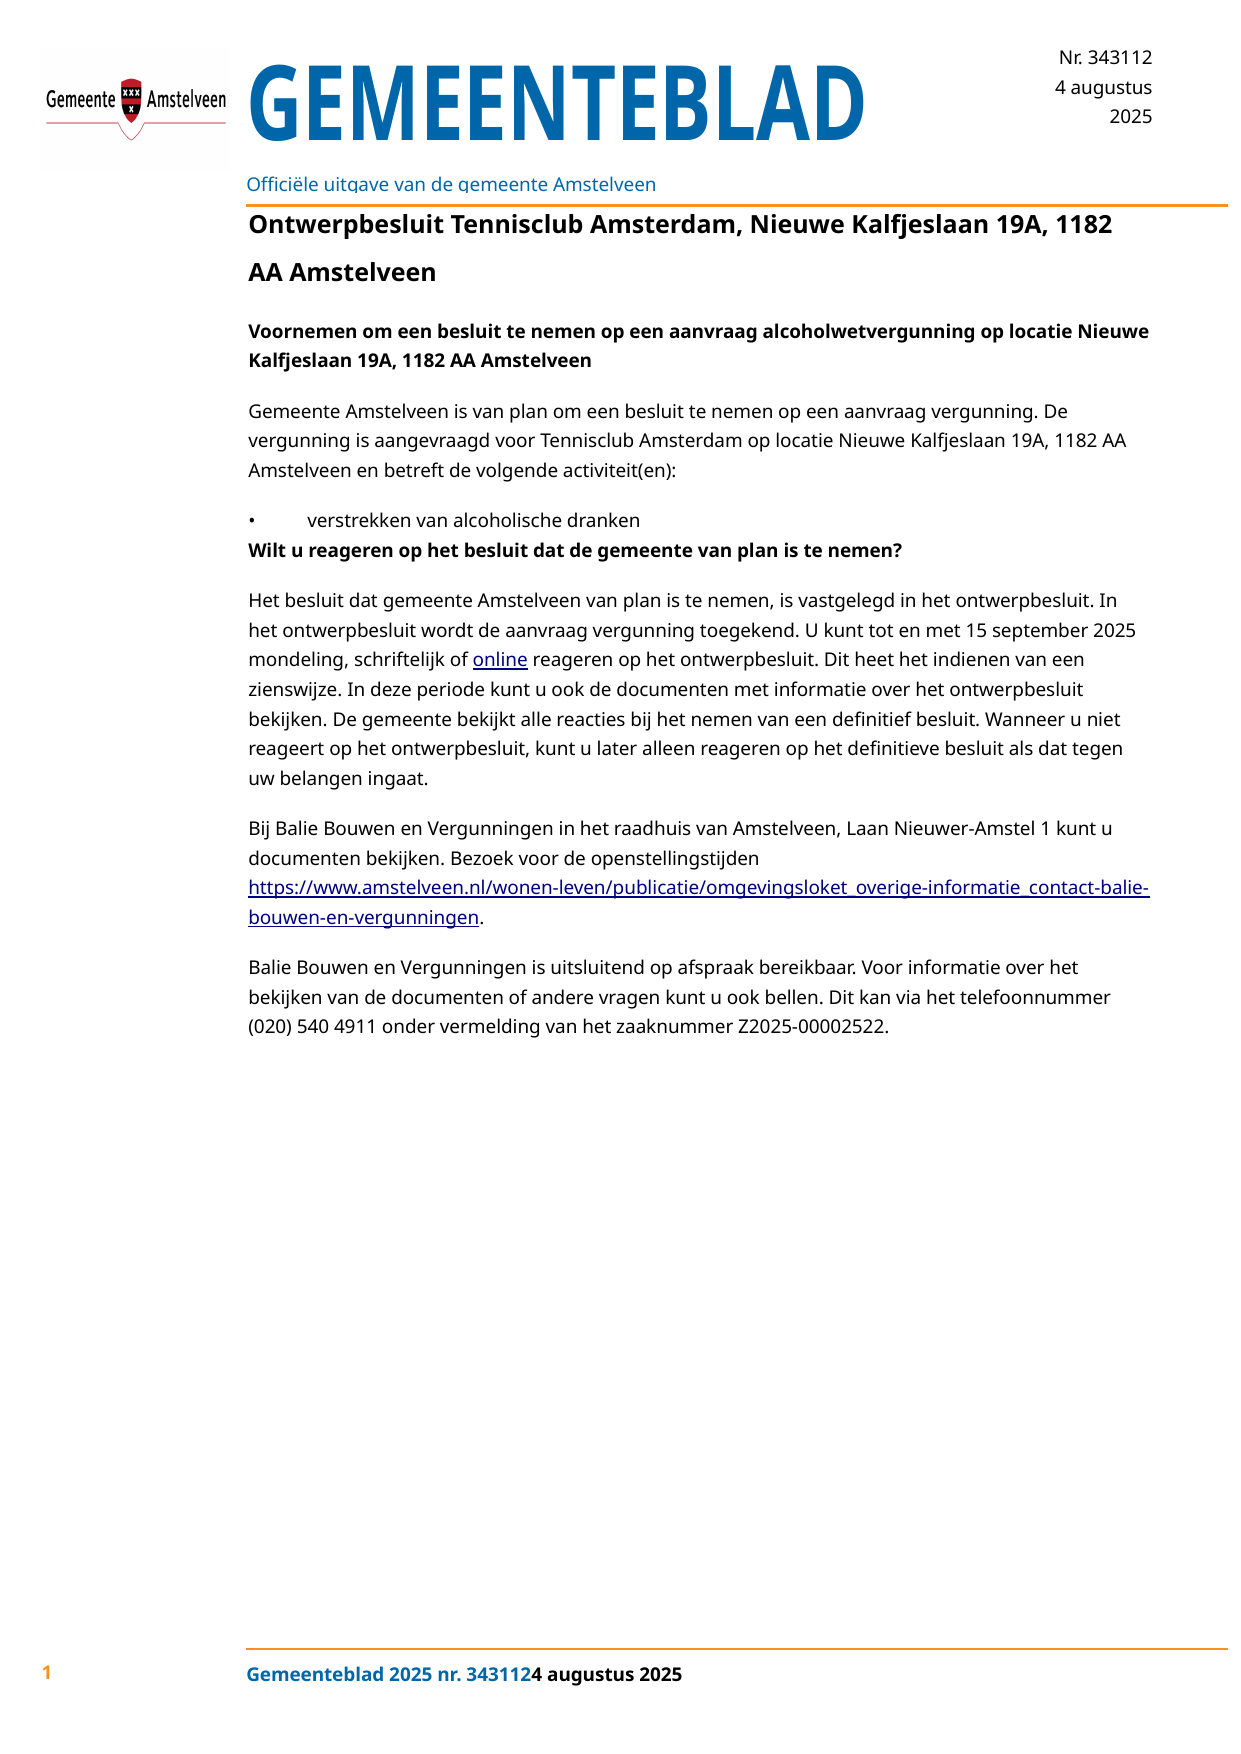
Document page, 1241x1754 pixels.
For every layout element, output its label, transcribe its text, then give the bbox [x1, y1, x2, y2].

list verstrekken van alcoholische dranken [248, 507, 1152, 533]
text Bij Balie Bouwen en Vergunningen in het raadhuis van Amstelveen, Laan Nieuwer-Amstel 1 kunt u documenten bekijken. Bezoek voor de openstellingstijden https://www.amstelveen.nl/wonen-leven/publicatie/omgevingsloket_overige-informatie_contact-balie-bouwen-en-vergunningen. [248, 815, 1152, 930]
text Wilt u reageren op het besluit dat de gemeente van plan is te nemen? [248, 537, 1152, 563]
text Voornemen om een besluit te nemen op een aanvraag alcoholwetvergunning op locatie Nieuwe Kalfjeslaan 19A, 1182 AA Amstelveen [248, 318, 1152, 373]
picture [41, 47, 231, 172]
text Ontwerpbesluit Tennisclub Amsterdam, Nieuwe Kalfjeslaan 19A, 1182 AA Amstelveen [248, 207, 1152, 288]
text Balie Bouwen en Vergunningen is uitsluitend op afspraak bereikbaar. Voor informatie over het bekijken van de documenten of andere vragen kunt u ook bellen. Dit kan via het telefoonnummer (020) 540 4911 onder vermelding van het zaaknummer Z2025-00002522. [248, 954, 1152, 1039]
text Gemeente Amstelveen is van plan om een besluit te nemen op een aanvraag vergunning. De vergunning is aangevraagd voor Tennisclub Amsterdam op locatie Nieuwe Kalfjeslaan 19A, 1182 AA Amstelveen en betreft de volgende activiteit(en): [248, 398, 1152, 483]
text Het besluit dat gemeente Amstelveen van plan is te nemen, is vastgelegd in het ontwerpbesluit. In het ontwerpbesluit wordt de aanvraag vergunning toegekend. U kunt tot en met 15 september 2025 mondeling, schriftelijk of online reageren op het ontwerpbesluit. Dit heet het indienen van een zienswijze. In deze periode kunt u ook de documenten met informatie over het ontwerpbesluit bekijken. De gemeente bekijkt alle reacties bij het nemen van een definitief besluit. Wanneer u niet reageert op het ontwerpbesluit, kunt u later alleen reageren op het definitieve besluit als dat tegen uw belangen ingaat. [248, 587, 1152, 791]
